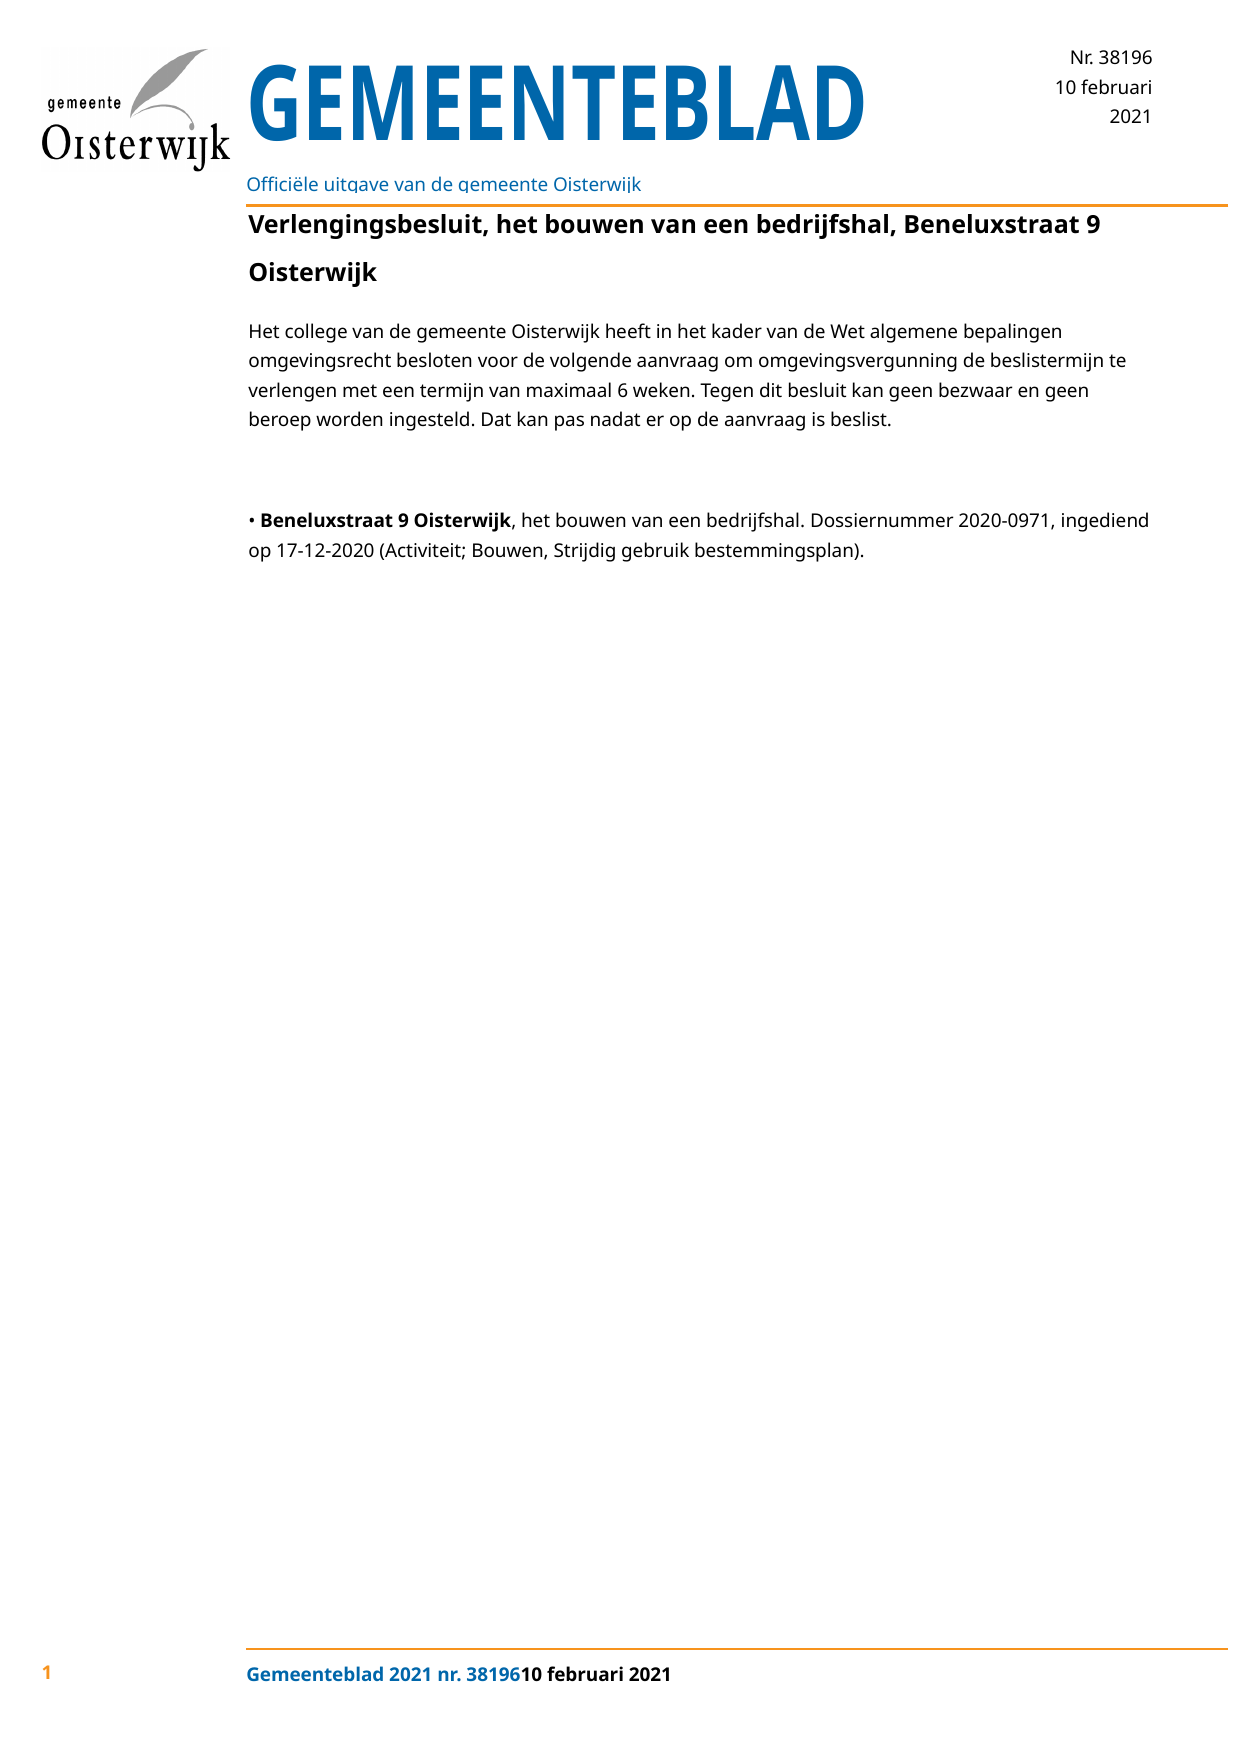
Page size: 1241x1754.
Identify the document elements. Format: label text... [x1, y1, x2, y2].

text Verlengingsbesluit, het bouwen van een bedrijfshal, Beneluxstraat 9 Oisterwijk [248, 207, 1152, 288]
text • Beneluxstraat 9 Oisterwijk, het bouwen van een bedrijfshal. Dossiernummer 2020-0971, ingediend op 17-12-2020 (Activiteit; Bouwen, Strijdig gebruik bestemmingsplan). [248, 507, 1152, 563]
text Het college van de gemeente Oisterwijk heeft in het kader van de Wet algemene bepalingen omgevingsrecht besloten voor de volgende aanvraag om omgevingsvergunning de beslistermijn te verlengen met een termijn van maximaal 6 weken. Tegen dit besluit kan geen bezwaar en geen beroep worden ingesteld. Dat kan pas nadat er op de aanvraag is beslist. [248, 318, 1152, 432]
picture [41, 47, 231, 172]
